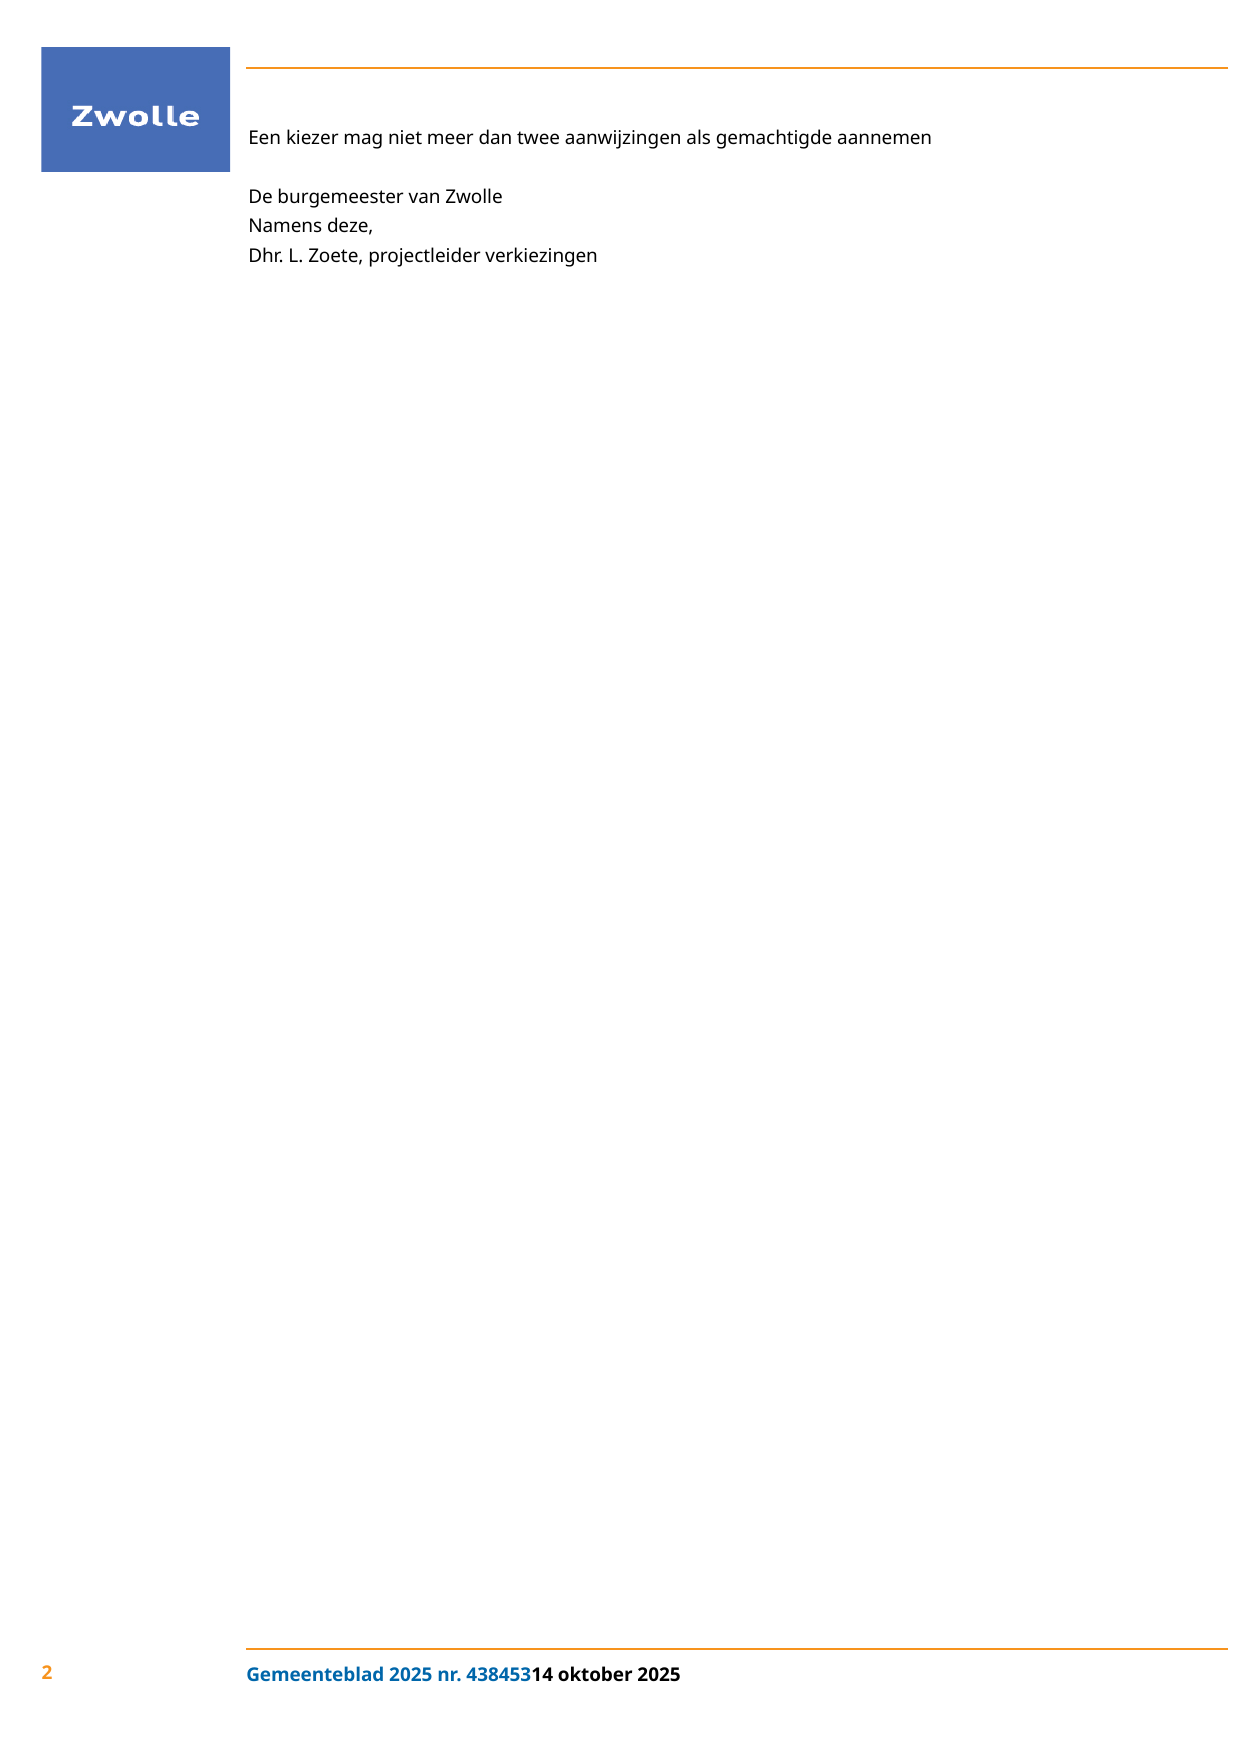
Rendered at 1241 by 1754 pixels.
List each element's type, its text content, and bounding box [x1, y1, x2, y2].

text Een kiezer mag niet meer dan twee aanwijzingen als gemachtigde aannemen [248, 124, 1152, 149]
text Dhr. L. Zoete, projectleider verkiezingen [248, 242, 1152, 268]
table_header [248, 95, 1152, 121]
text De burgemeester van Zwolle [248, 183, 1152, 209]
picture [41, 47, 231, 172]
text Namens deze, [248, 213, 1152, 238]
